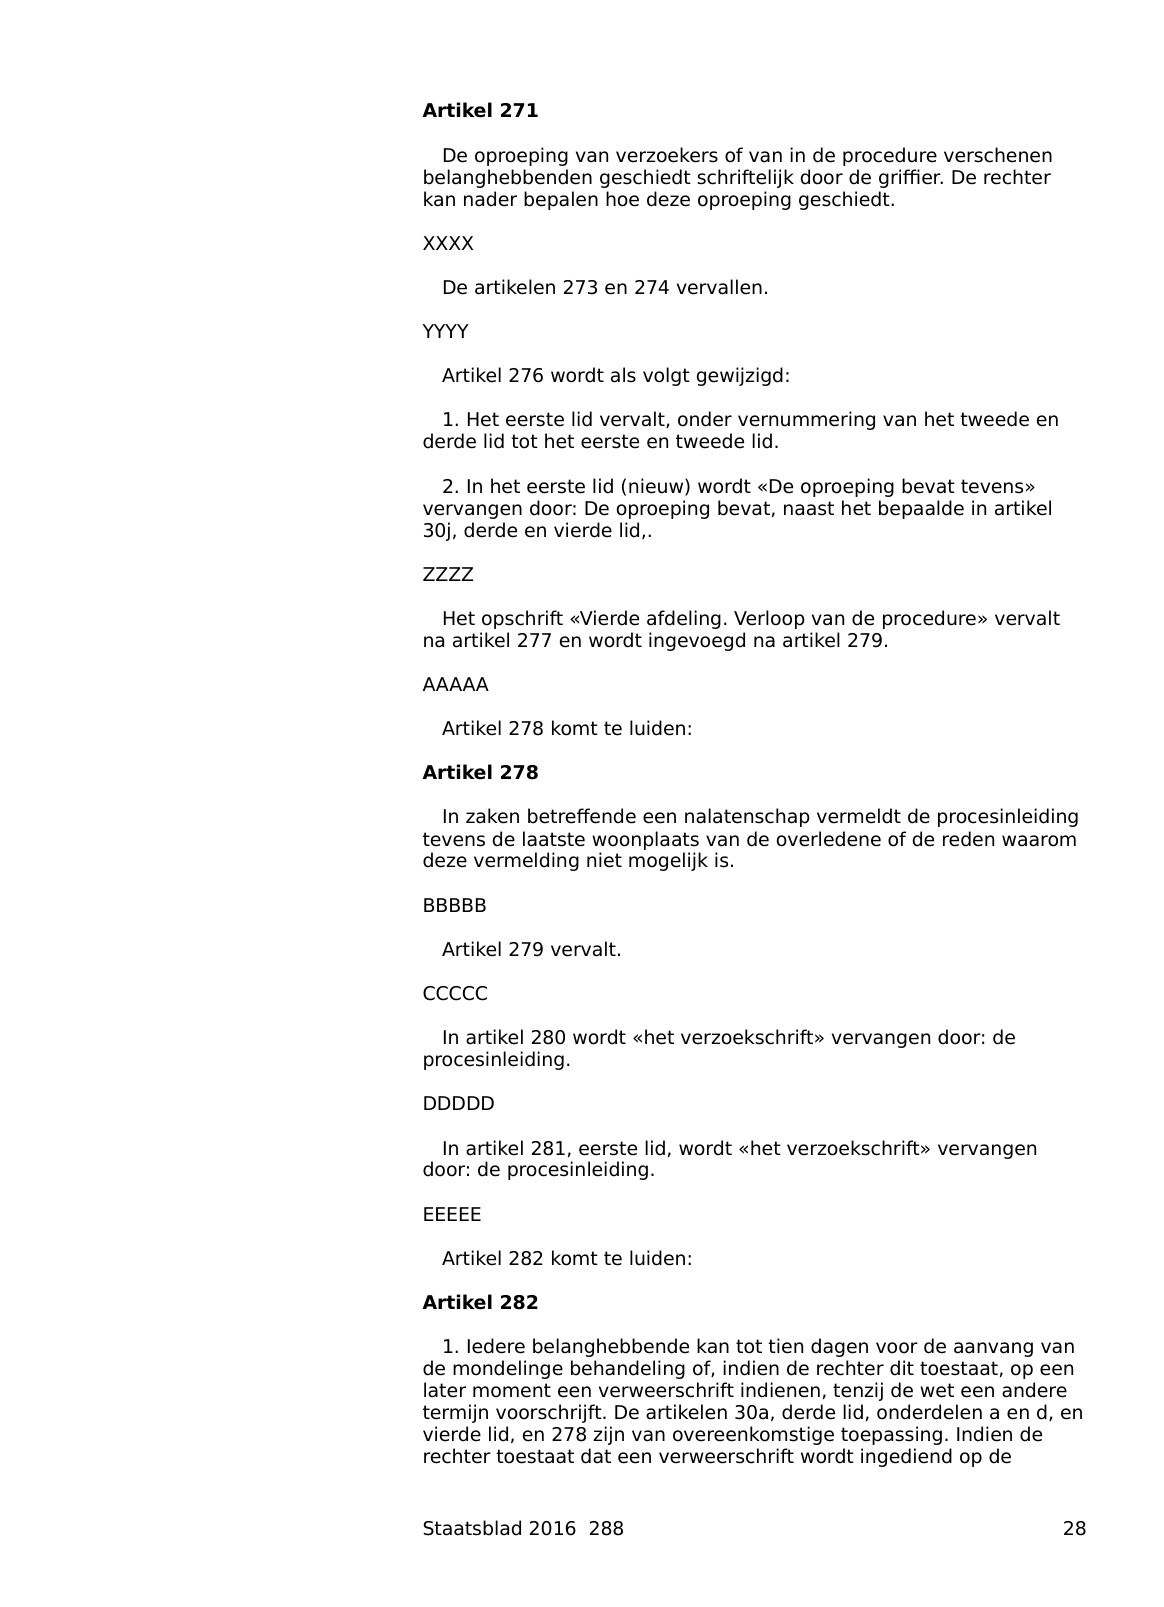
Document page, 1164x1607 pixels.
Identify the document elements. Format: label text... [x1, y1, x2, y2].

subtitle Artikel 271 [422, 100, 1087, 122]
text Het opschrift «Vierde afdeling. Verloop van de procedure» vervalt na artikel 277 en wordt ingevoegd na artikel 279. [422, 608, 1087, 652]
subtitle Artikel 282 [422, 1292, 1087, 1314]
text Artikel 278 komt te luiden: [422, 718, 1087, 740]
text AAAAA [422, 674, 1087, 696]
text 2. In het eerste lid (nieuw) wordt «De oproeping bevat tevens» vervangen door: De oproeping bevat, naast het bepaalde in artikel 30j, derde en vierde lid,. [422, 476, 1087, 541]
text CCCCC [422, 983, 1087, 1005]
text BBBBB [422, 894, 1087, 917]
text 1. Het eerste lid vervalt, onder vernummering van het tweede en derde lid tot het eerste en tweede lid. [422, 409, 1087, 453]
text EEEEE [422, 1203, 1087, 1226]
text In zaken betreffende een nalatenschap vermeldt de procesinleiding tevens de laatste woonplaats van de overledene of de reden waarom deze vermelding niet mogelijk is. [422, 806, 1087, 872]
text 1. Iedere belanghebbende kan tot tien dagen voor de aanvang van de mondelinge behandeling of, indien de rechter dit toestaat, op een later moment een verweerschrift indienen, tenzij de wet een andere termijn voorschrijft. De artikelen 30a, derde lid, onderdelen a en d, en vierde lid, en 278 zijn van overeenkomstige toepassing. Indien de rechter toestaat dat een verweerschrift wordt ingediend op de [422, 1336, 1087, 1468]
text ZZZZ [422, 564, 1087, 586]
subtitle Artikel 278 [422, 762, 1087, 784]
text Artikel 279 vervalt. [422, 939, 1087, 961]
text In artikel 281, eerste lid, wordt «het verzoekschrift» vervangen door: de procesinleiding. [422, 1137, 1087, 1181]
text Artikel 276 wordt als volgt gewijzigd: [422, 365, 1087, 387]
text DDDDD [422, 1093, 1087, 1115]
text In artikel 280 wordt «het verzoekschrift» vervangen door: de procesinleiding. [422, 1027, 1087, 1071]
text YYYY [422, 321, 1087, 343]
text De artikelen 273 en 274 vervallen. [422, 277, 1087, 299]
text De oproeping van verzoekers of van in de procedure verschenen belanghebbenden geschiedt schriftelijk door de griffier. De rechter kan nader bepalen hoe deze oproeping geschiedt. [422, 144, 1087, 211]
text XXXX [422, 233, 1087, 255]
text Artikel 282 komt te luiden: [422, 1248, 1087, 1270]
